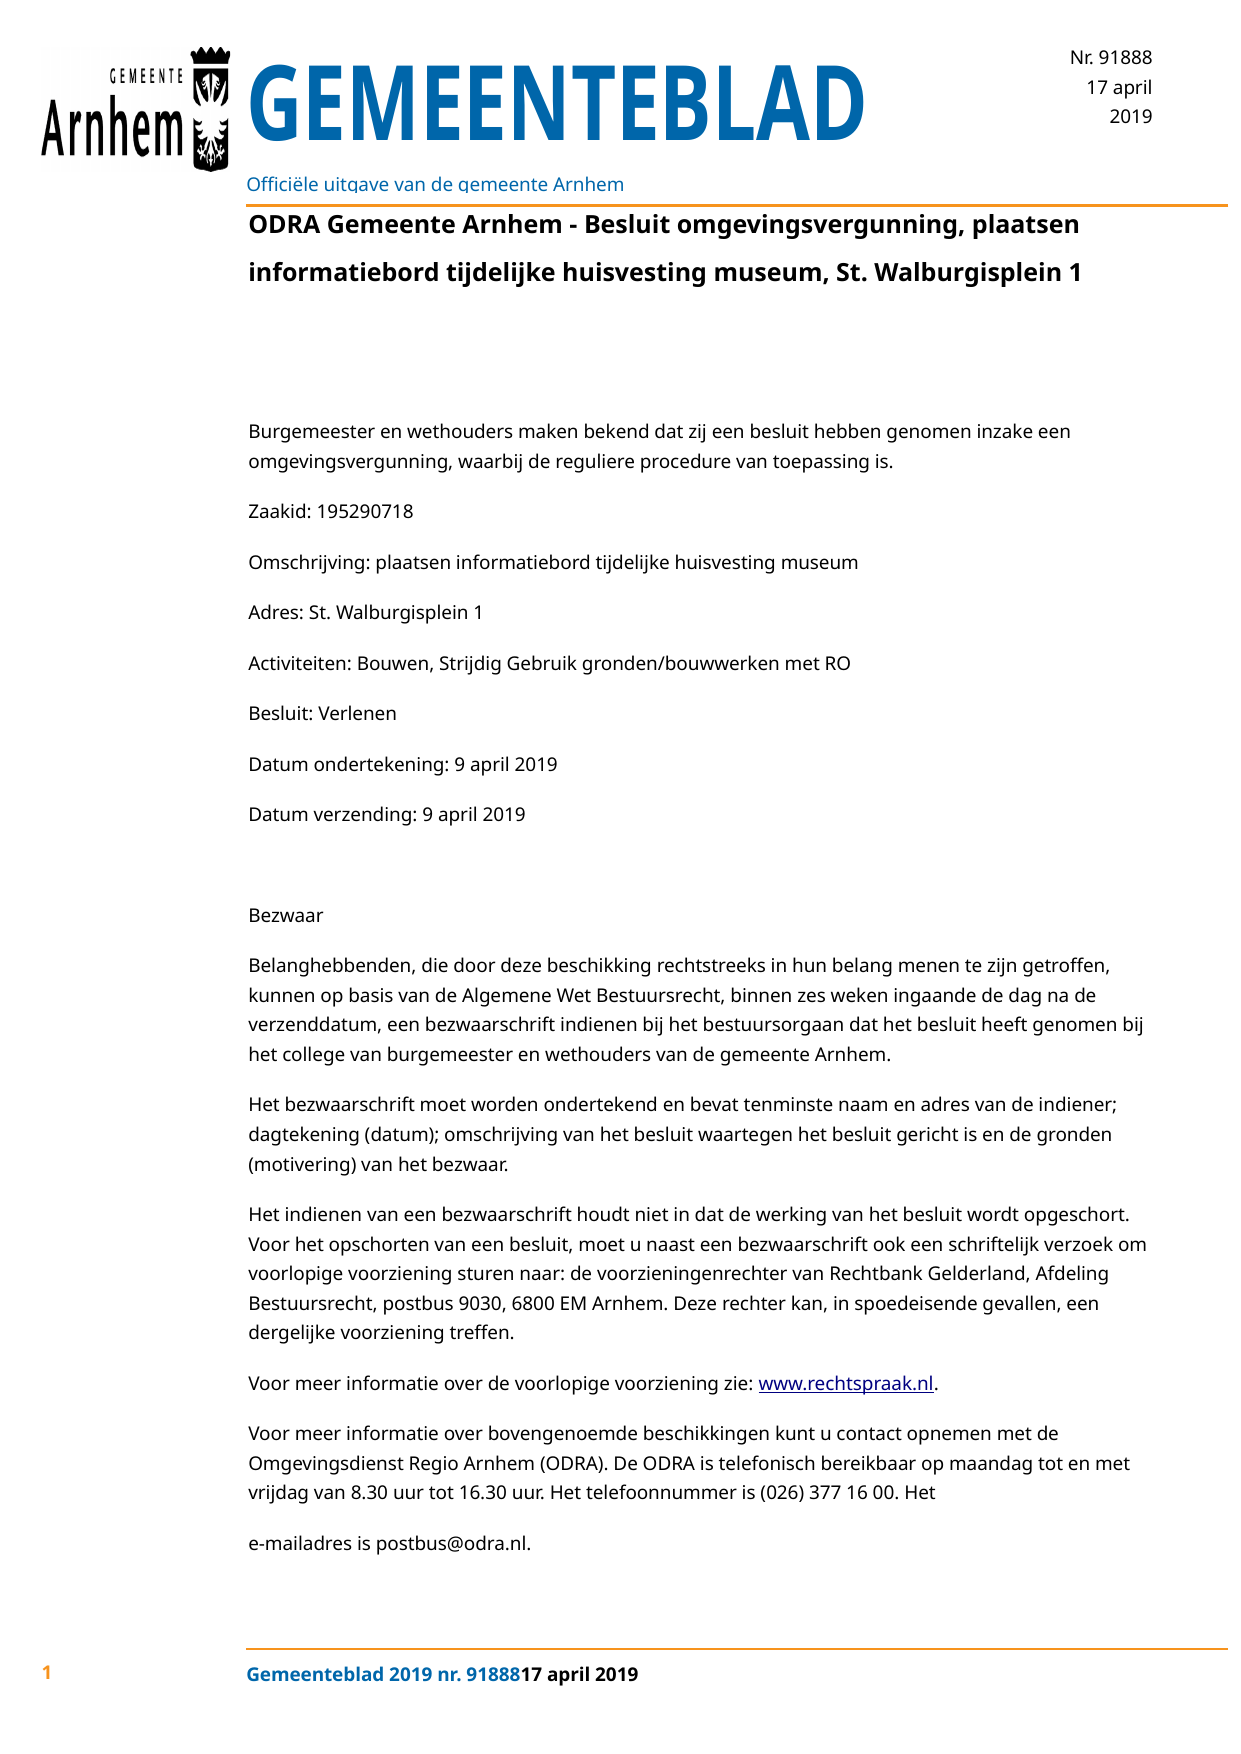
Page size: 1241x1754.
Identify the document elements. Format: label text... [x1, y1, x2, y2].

text ODRA Gemeente Arnhem - Besluit omgevingsvergunning, plaatsen informatiebord tijdelijke huisvesting museum, St. Walburgisplein 1 [248, 207, 1152, 288]
text Omschrijving: plaatsen informatiebord tijdelijke huisvesting museum [248, 549, 1152, 575]
text e-mailadres is postbus@odra.nl. [248, 1530, 1152, 1556]
text Voor meer informatie over de voorlopige voorziening zie: www.rechtspraak.nl. [248, 1370, 1152, 1396]
text Voor meer informatie over bovengenoemde beschikkingen kunt u contact opnemen met de Omgevingsdienst Regio Arnhem (ODRA). De ODRA is telefonisch bereikbaar op maandag tot en met vrijdag van 8.30 uur tot 16.30 uur. Het telefoonnummer is (026) 377 16 00. Het [248, 1420, 1152, 1505]
text Het bezwaarschrift moet worden ondertekend en bevat tenminste naam en adres van de indiener; dagtekening (datum); omschrijving van het besluit waartegen het besluit gericht is en de gronden (motivering) van het bezwaar. [248, 1092, 1152, 1177]
text Datum ondertekening: 9 april 2019 [248, 751, 1152, 777]
picture [41, 47, 231, 172]
text Burgemeester en wethouders maken bekend dat zij een besluit hebben genomen inzake een omgevingsvergunning, waarbij de reguliere procedure van toepassing is. [248, 419, 1152, 474]
text Besluit: Verlenen [248, 700, 1152, 726]
text Bezwaar [248, 902, 1152, 928]
text Het indienen van een bezwaarschrift houdt niet in dat de werking van het besluit wordt opgeschort. Voor het opschorten van een besluit, moet u naast een bezwaarschrift ook een schriftelijk verzoek om voorlopige voorziening sturen naar: de voorzieningenrechter van Rechtbank Gelderland, Afdeling Bestuursrecht, postbus 9030, 6800 EM Arnhem. Deze rechter kan, in spoedeisende gevallen, een dergelijke voorziening treffen. [248, 1201, 1152, 1345]
text Adres: St. Walburgisplein 1 [248, 599, 1152, 625]
text Datum verzending: 9 april 2019 [248, 801, 1152, 827]
text Activiteiten: Bouwen, Strijdig Gebruik gronden/bouwwerken met RO [248, 650, 1152, 676]
text Zaakid: 195290718 [248, 499, 1152, 524]
text Belanghebbenden, die door deze beschikking rechtstreeks in hun belang menen te zijn getroffen, kunnen op basis van de Algemene Wet Bestuursrecht, binnen zes weken ingaande de dag na de verzenddatum, een bezwaarschrift indienen bij het bestuursorgaan dat het besluit heeft genomen bij het college van burgemeester en wethouders van de gemeente Arnhem. [248, 952, 1152, 1067]
